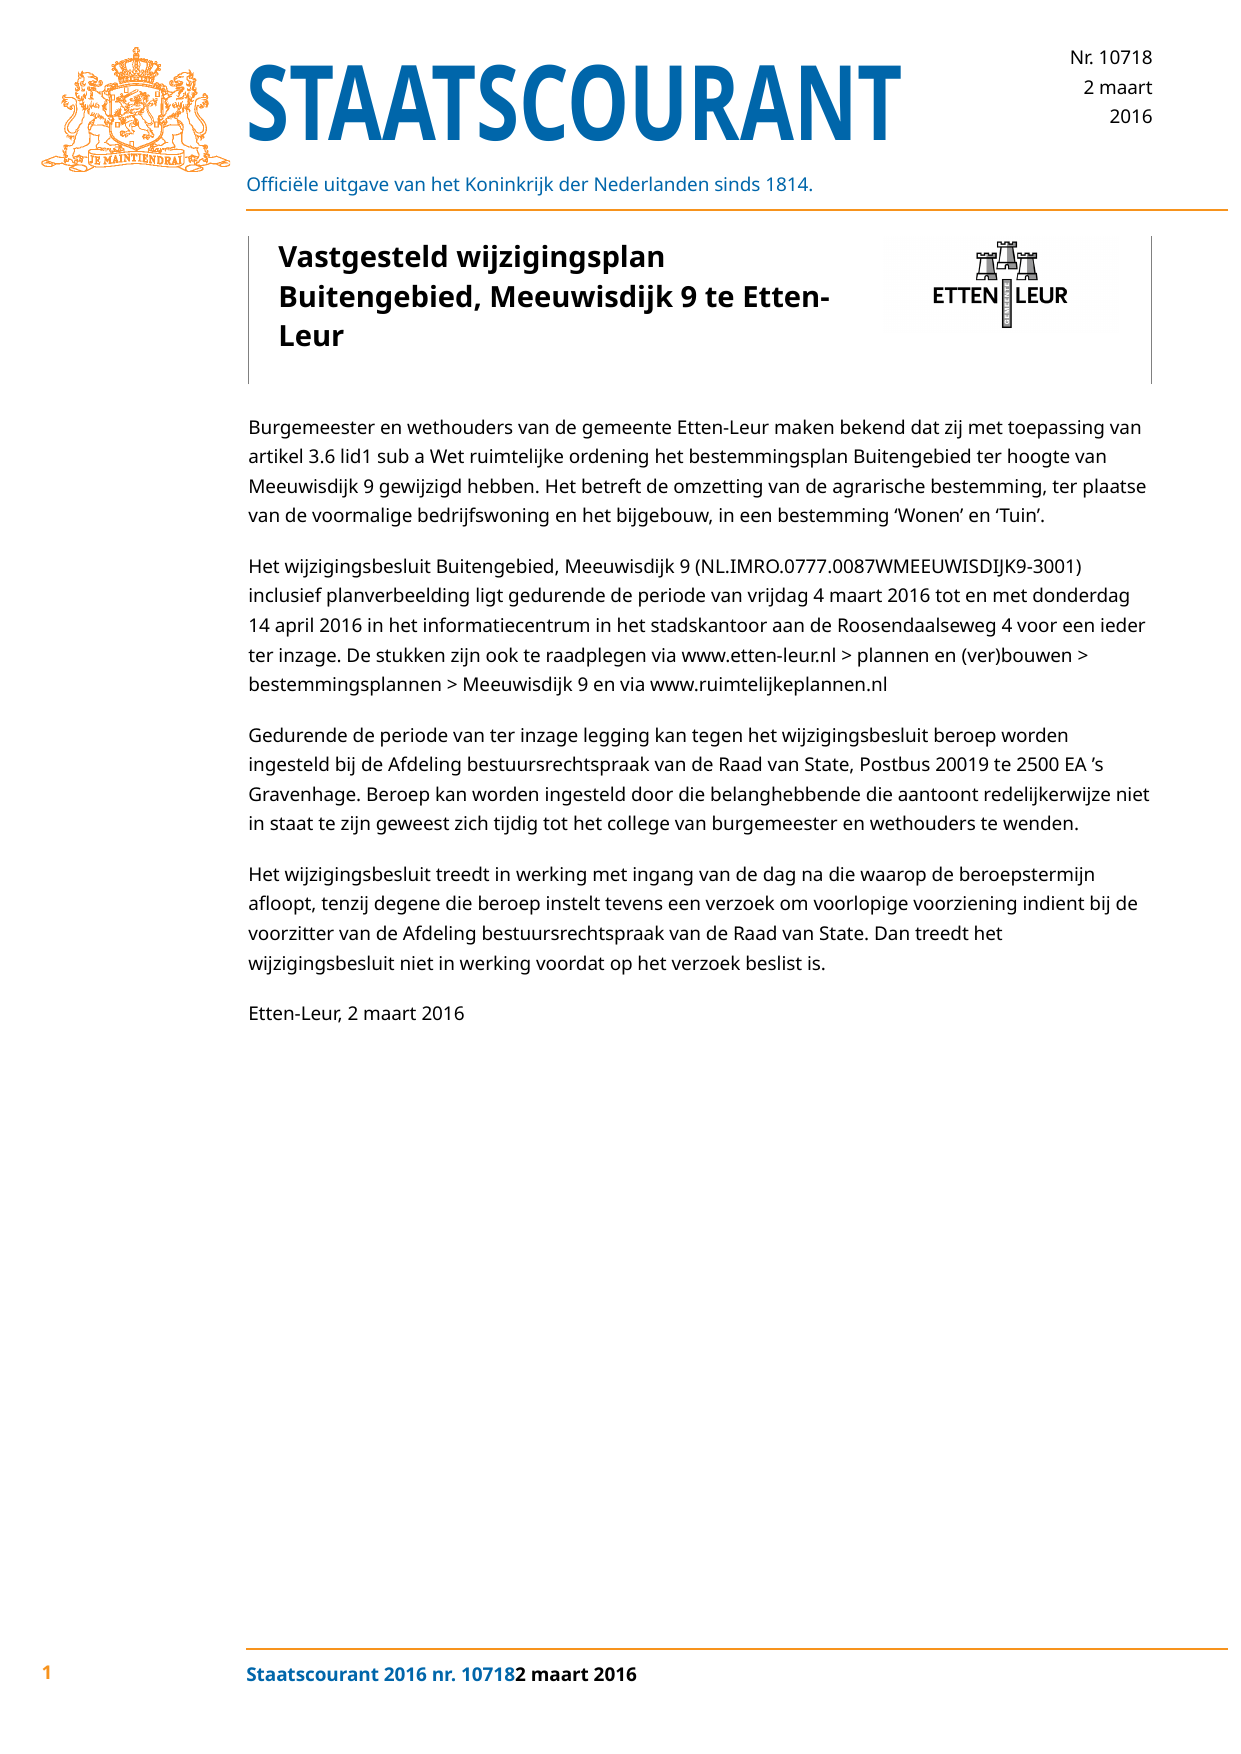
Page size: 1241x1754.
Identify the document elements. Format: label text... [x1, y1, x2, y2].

text Het wijzigingsbesluit treedt in werking met ingang van de dag na die waarop de beroepstermijn afloopt, tenzij degene die beroep instelt tevens een verzoek om voorlopige voorziening indient bij de voorzitter van de Afdeling bestuursrechtspraak van de Raad van State. Dan treedt het wijzigingsbesluit niet in werking voordat op het verzoek beslist is. [248, 861, 1152, 976]
text Het wijzigingsbesluit Buitengebied, Meeuwisdijk 9 (NL.IMRO.0777.0087WMEEUWISDIJK9-3001) inclusief planverbeelding ligt gedurende de periode van vrijdag 4 maart 2016 tot en met donderdag 14 april 2016 in het informatiecentrum in het stadskantoor aan de Roosendaalseweg 4 voor een ieder ter inzage. De stukken zijn ook te raadplegen via www.etten-leur.nl > plannen en (ver)bouwen > bestemmingsplannen > Meeuwisdijk 9 en via www.ruimtelijkeplannen.nl [248, 553, 1152, 697]
picture [41, 47, 231, 172]
text Gedurende de periode van ter inzage legging kan tegen het wijzigingsbesluit beroep worden ingesteld bij de Afdeling bestuursrechtspraak van de Raad van State, Postbus 20019 te 2500 EA ’s Gravenhage. Beroep kan worden ingesteld door die belanghebbende die aantoont redelijkerwijze niet in staat te zijn geweest zich tijdig tot het college van burgemeester en wethouders te wenden. [248, 722, 1152, 836]
table_header [850, 236, 882, 332]
picture [882, 236, 1119, 333]
table_header [1119, 236, 1151, 332]
table_header [850, 333, 1151, 384]
table_header Vastgesteld wijzigingsplan Buitengebied, Meeuwisdijk 9 te Etten-Leur [249, 236, 850, 384]
text Burgemeester en wethouders van de gemeente Etten-Leur maken bekend dat zij met toepassing van artikel 3.6 lid1 sub a Wet ruimtelijke ordening het bestemmingsplan Buitengebied ter hoogte van Meeuwisdijk 9 gewijzigd hebben. Het betreft de omzetting van de agrarische bestemming, ter plaatse van de voormalige bedrijfswoning en het bijgebouw, in een bestemming ‘Wonen’ en ‘Tuin’. [248, 414, 1152, 528]
text Etten-Leur, 2 maart 2016 [248, 1000, 1152, 1026]
